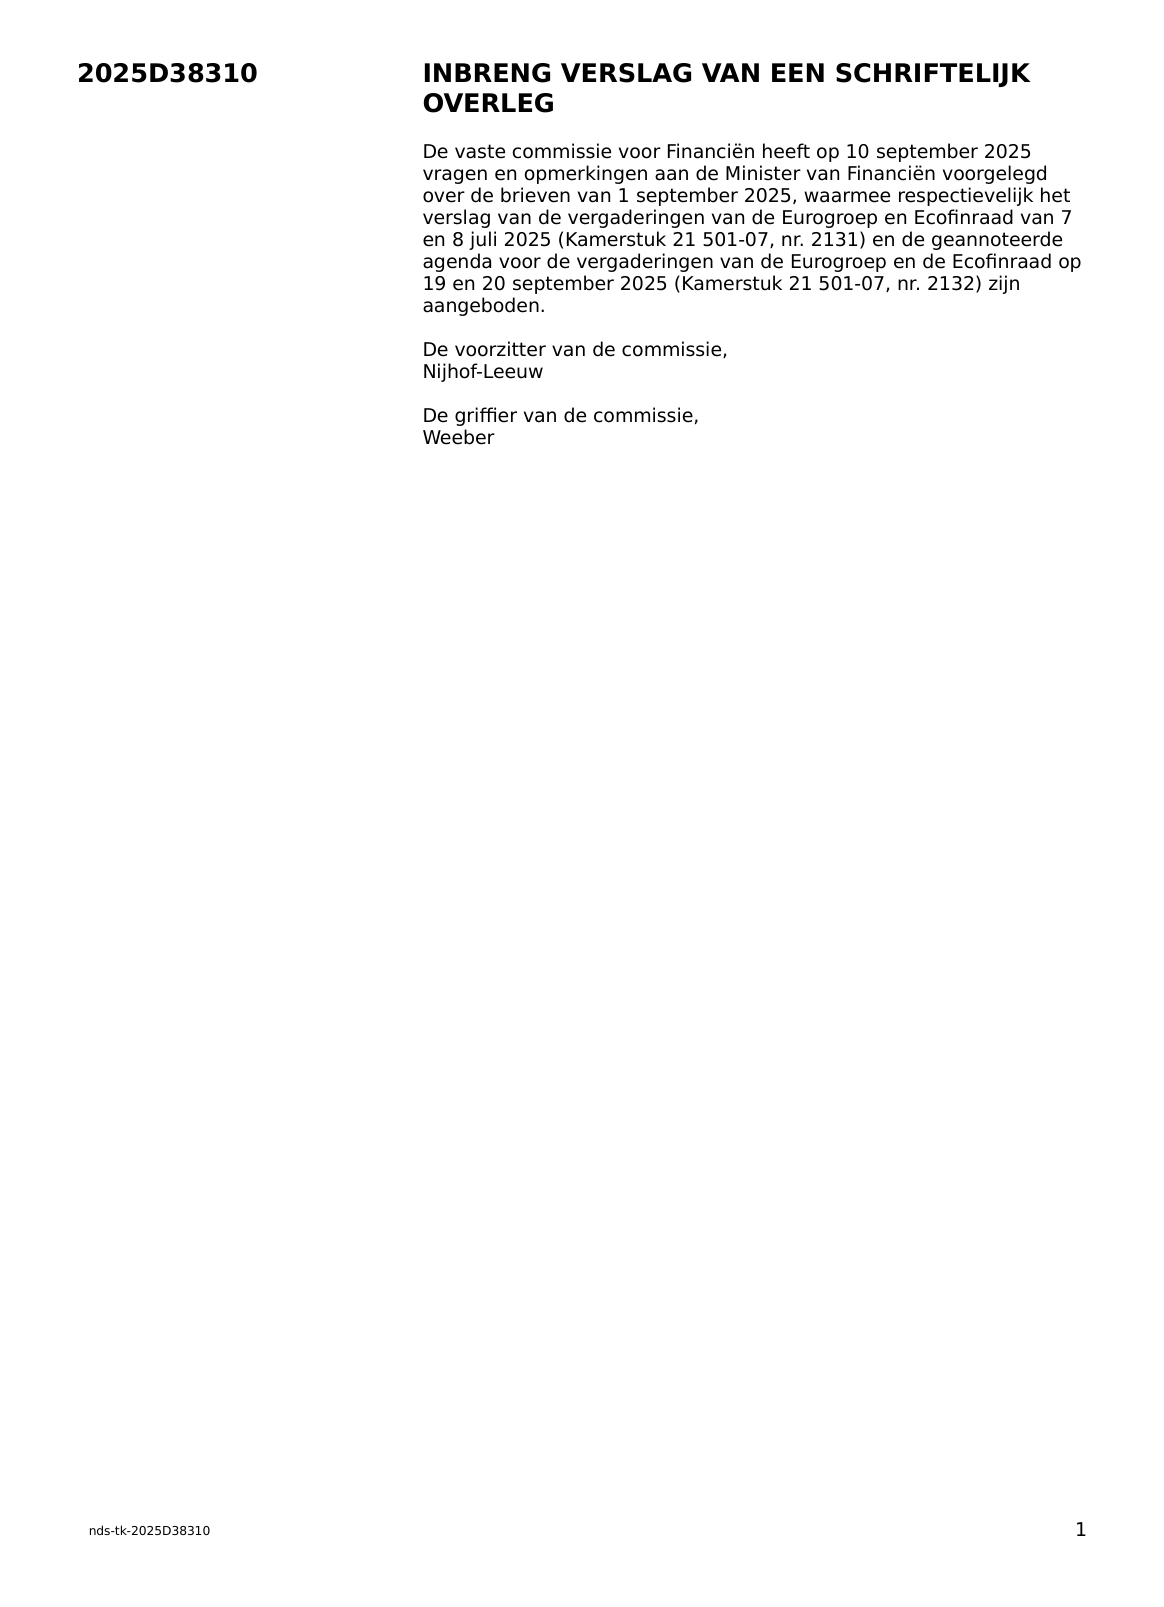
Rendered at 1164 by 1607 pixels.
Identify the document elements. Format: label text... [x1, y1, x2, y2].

text 2025D38310 INBRENG VERSLAG VAN EEN SCHRIFTELIJK OVERLEG [77, 59, 1087, 118]
text nds-tk-2025D38310 [88, 1524, 323, 1538]
text De voorzitter van de commissie, [422, 339, 1087, 361]
text De griffier van de commissie, [422, 405, 1087, 427]
text Weeber [422, 427, 1087, 449]
text Nijhof-Leeuw [422, 361, 1087, 383]
text De vaste commissie voor Financiën heeft op 10 september 2025 vragen en opmerkingen aan de Minister van Financiën voorgelegd over de brieven van 1 september 2025, waarmee respectievelijk het verslag van de vergaderingen van de Eurogroep en Ecofinraad van 7 en 8 juli 2025 (Kamerstuk 21 501-07, nr. 2131) en de geannoteerde agenda voor de vergaderingen van de Eurogroep en de Ecofinraad op 19 en 20 september 2025 (Kamerstuk 21 501-07, nr. 2132) zijn aangeboden. [422, 141, 1087, 316]
